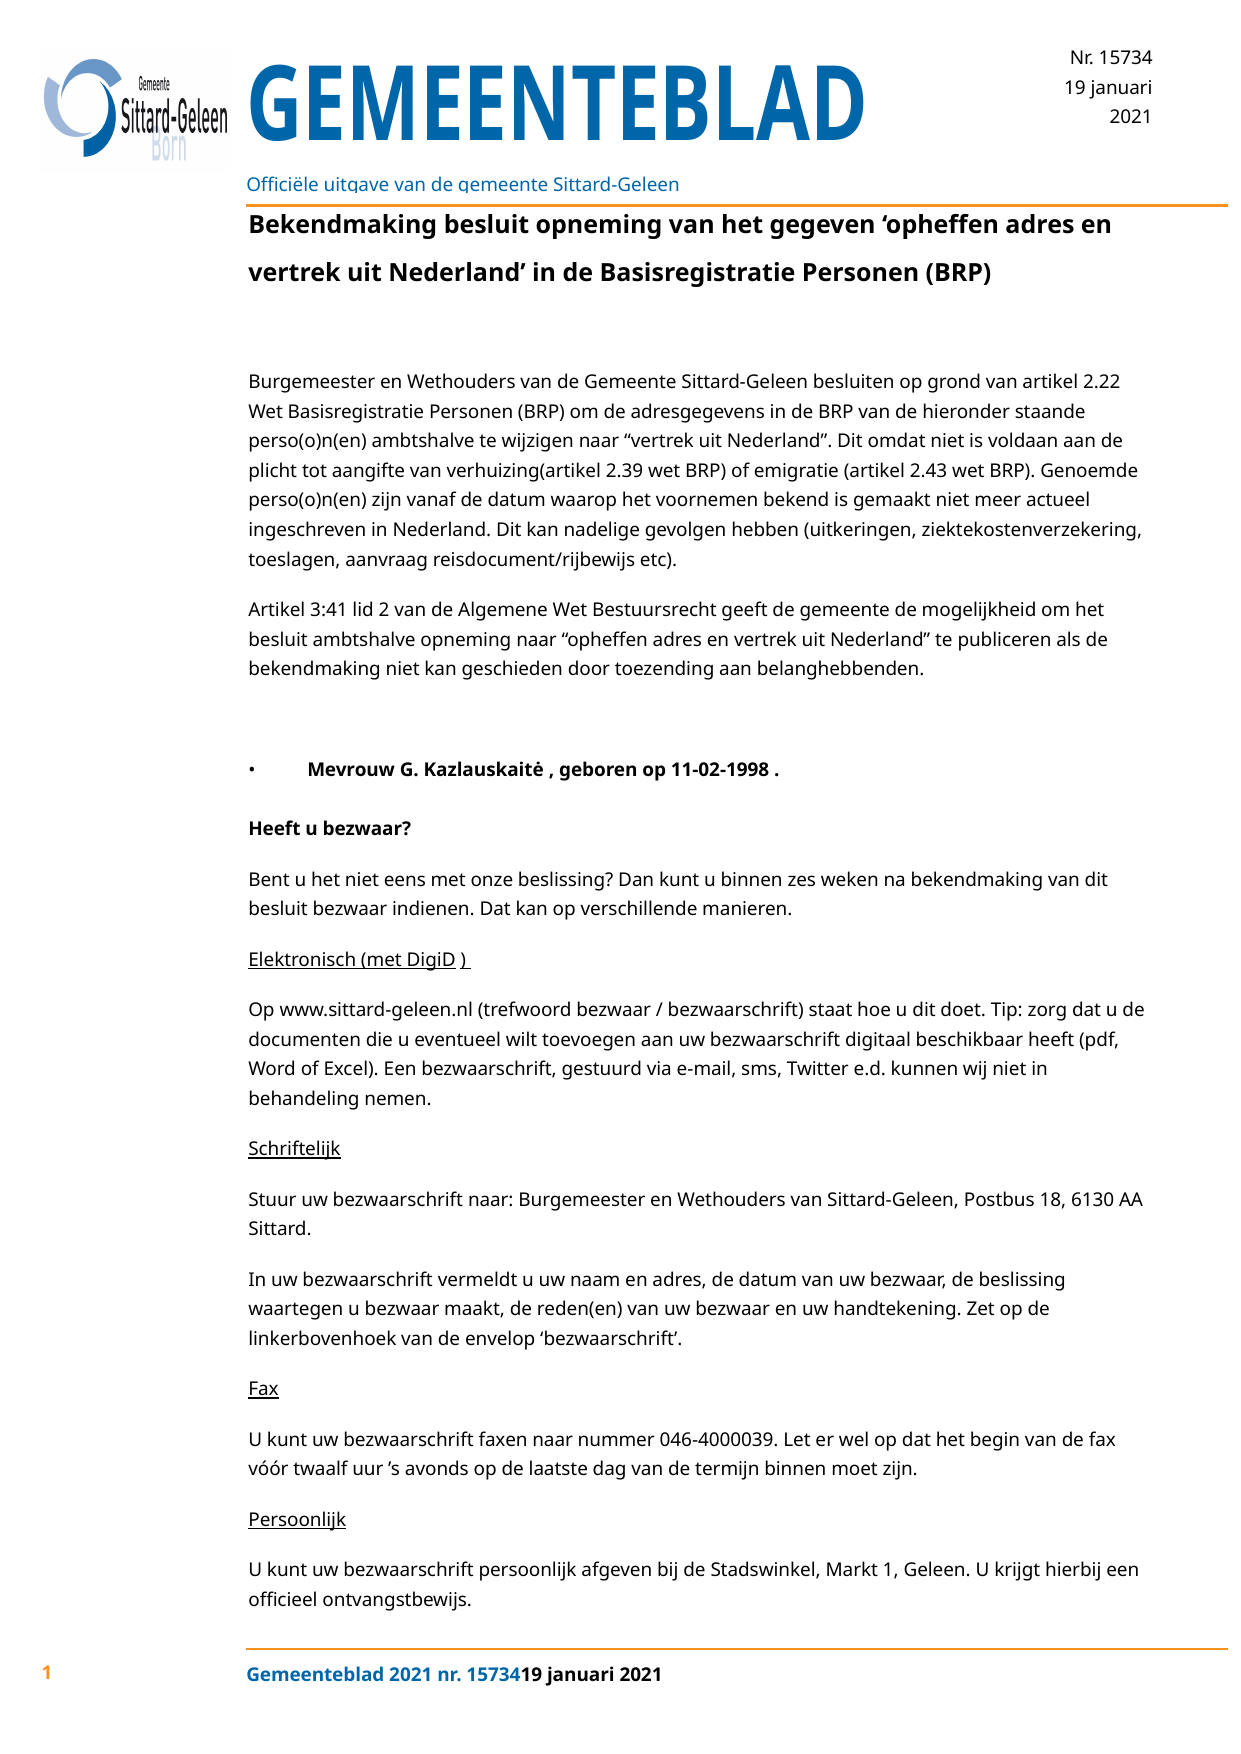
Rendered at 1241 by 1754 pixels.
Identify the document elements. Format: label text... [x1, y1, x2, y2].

text Artikel 3:41 lid 2 van de Algemene Wet Bestuursrecht geeft de gemeente de mogelijkheid om het besluit ambtshalve opneming naar “opheffen adres en vertrek uit Nederland” te publiceren als de bekendmaking niet kan geschieden door toezending aan belanghebbenden. [248, 596, 1152, 681]
text Bekendmaking besluit opneming van het gegeven ‘opheffen adres en vertrek uit Nederland’ in de Basisregistratie Personen (BRP) [248, 207, 1152, 288]
text In uw bezwaarschrift vermeldt u uw naam en adres, de datum van uw bezwaar, de beslissing waartegen u bezwaar maakt, de reden(en) van uw bezwaar en uw handtekening. Zet op de linkerbovenhoek van de envelop ‘bezwaarschrift’. [248, 1266, 1152, 1351]
text U kunt uw bezwaarschrift persoonlijk afgeven bij de Stadswinkel, Markt 1, Geleen. U krijgt hierbij een officieel ontvangstbewijs. [248, 1556, 1152, 1612]
text Elektronisch (met DigiD ) [248, 946, 1152, 972]
text Persoonlijk [248, 1506, 1152, 1532]
text Stuur uw bezwaarschrift naar: Burgemeester en Wethouders van Sittard-Geleen, Postbus 18, 6130 AA Sittard. [248, 1186, 1152, 1241]
text U kunt uw bezwaarschrift faxen naar nummer 046-4000039. Let er wel op dat het begin van de fax vóór twaalf uur ’s avonds op de laatste dag van de termijn binnen moet zijn. [248, 1426, 1152, 1481]
text Op www.sittard-geleen.nl (trefwoord bezwaar / bezwaarschrift) staat hoe u dit doet. Tip: zorg dat u de documenten die u eventueel wilt toevoegen aan uw bezwaarschrift digitaal beschikbaar heeft (pdf, Word of Excel). Een bezwaarschrift, gestuurd via e-mail, sms, Twitter e.d. kunnen wij niet in behandeling nemen. [248, 996, 1152, 1111]
text Fax [248, 1375, 1152, 1401]
text Burgemeester en Wethouders van de Gemeente Sittard-Geleen besluiten op grond van artikel 2.22 Wet Basisregistratie Personen (BRP) om de adresgegevens in de BRP van de hieronder staande perso(o)n(en) ambtshalve te wijzigen naar “vertrek uit Nederland”. Dit omdat niet is voldaan aan de plicht tot aangifte van verhuizing(artikel 2.39 wet BRP) of emigratie (artikel 2.43 wet BRP). Genoemde perso(o)n(en) zijn vanaf de datum waarop het voornemen bekend is gemaakt niet meer actueel ingeschreven in Nederland. Dit kan nadelige gevolgen hebben (uitkeringen, ziektekostenverzekering, toeslagen, aanvraag reisdocument/rijbewijs etc). [248, 368, 1152, 572]
text Schriftelijk [248, 1135, 1152, 1161]
text Bent u het niet eens met onze beslissing? Dan kunt u binnen zes weken na bekendmaking van dit besluit bezwaar indienen. Dat kan op verschillende manieren. [248, 866, 1152, 921]
picture [41, 47, 231, 172]
list Mevrouw G. Kazlauskaitė , geboren op 11-02-1998 . [248, 756, 1152, 782]
text Heeft u bezwaar? [248, 815, 1152, 841]
